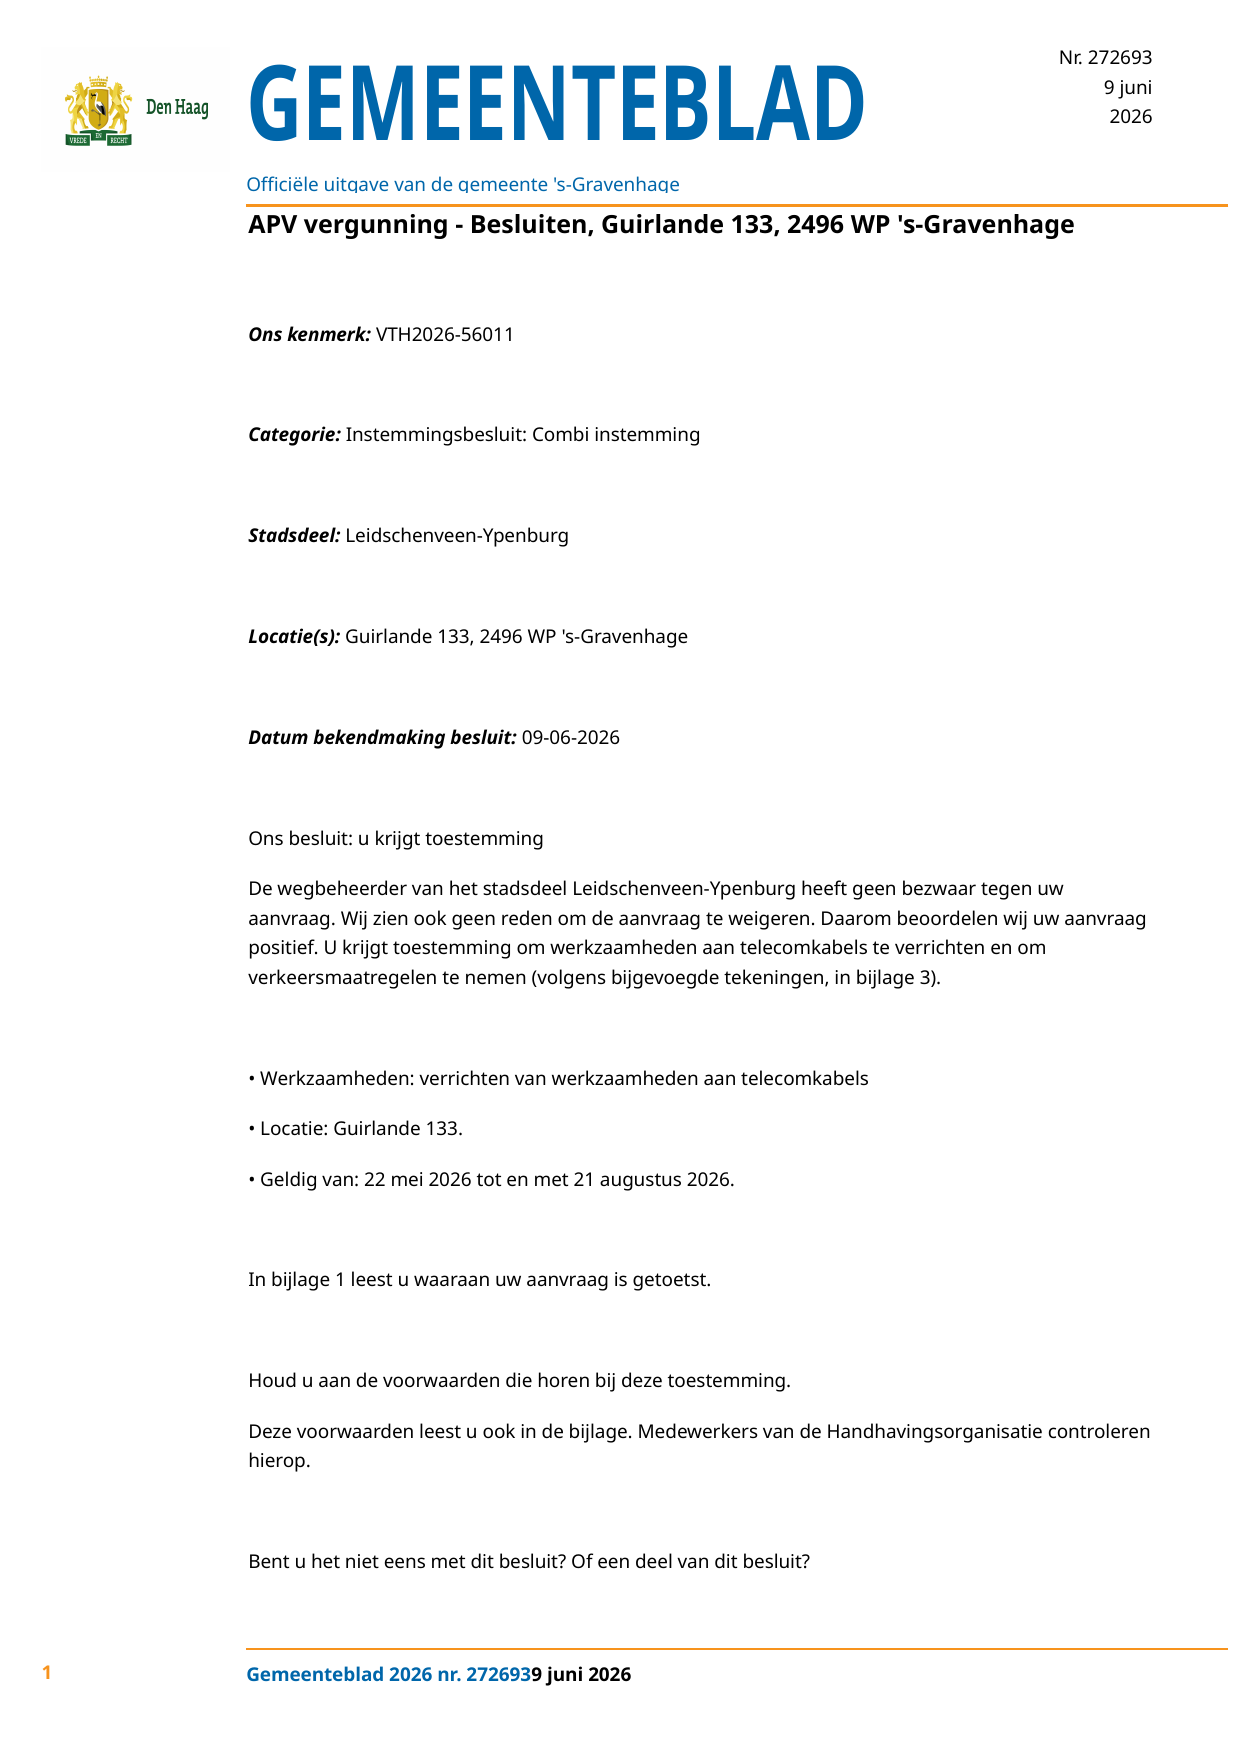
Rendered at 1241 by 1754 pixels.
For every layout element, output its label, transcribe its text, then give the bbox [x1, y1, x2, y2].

picture [41, 47, 231, 172]
text Houd u aan de voorwaarden die horen bij deze toestemming. [248, 1367, 1152, 1393]
text De wegbeheerder van het stadsdeel Leidschenveen-Ypenburg heeft geen bezwaar tegen uw aanvraag. Wij zien ook geen reden om de aanvraag te weigeren. Daarom beoordelen wij uw aanvraag positief. U krijgt toestemming om werkzaamheden aan telecomkabels te verrichten en om verkeersmaatregelen te nemen (volgens bijgevoegde tekeningen, in bijlage 3). [248, 875, 1152, 990]
text • Geldig van: 22 mei 2026 tot en met 21 augustus 2026. [248, 1166, 1152, 1191]
text Datum bekendmaking besluit: 09-06-2026 [248, 724, 1152, 750]
text Stadsdeel: Leidschenveen-Ypenburg [248, 522, 1152, 548]
text Bent u het niet eens met dit besluit? Of een deel van dit besluit? [248, 1548, 1152, 1574]
text Ons besluit: u krijgt toestemming [248, 825, 1152, 851]
text APV vergunning - Besluiten, Guirlande 133, 2496 WP 's-Gravenhage [248, 207, 1152, 241]
text Ons kenmerk: VTH2026-56011 [248, 321, 1152, 346]
text • Locatie: Guirlande 133. [248, 1115, 1152, 1141]
text • Werkzaamheden: verrichten van werkzaamheden aan telecomkabels [248, 1065, 1152, 1091]
text In bijlage 1 leest u waaraan uw aanvraag is getoetst. [248, 1267, 1152, 1292]
text Deze voorwaarden leest u ook in de bijlage. Medewerkers van de Handhavingsorganisatie controleren hierop. [248, 1418, 1152, 1473]
text Categorie: Instemmingsbesluit: Combi instemming [248, 422, 1152, 447]
text Locatie(s): Guirlande 133, 2496 WP 's-Gravenhage [248, 623, 1152, 649]
